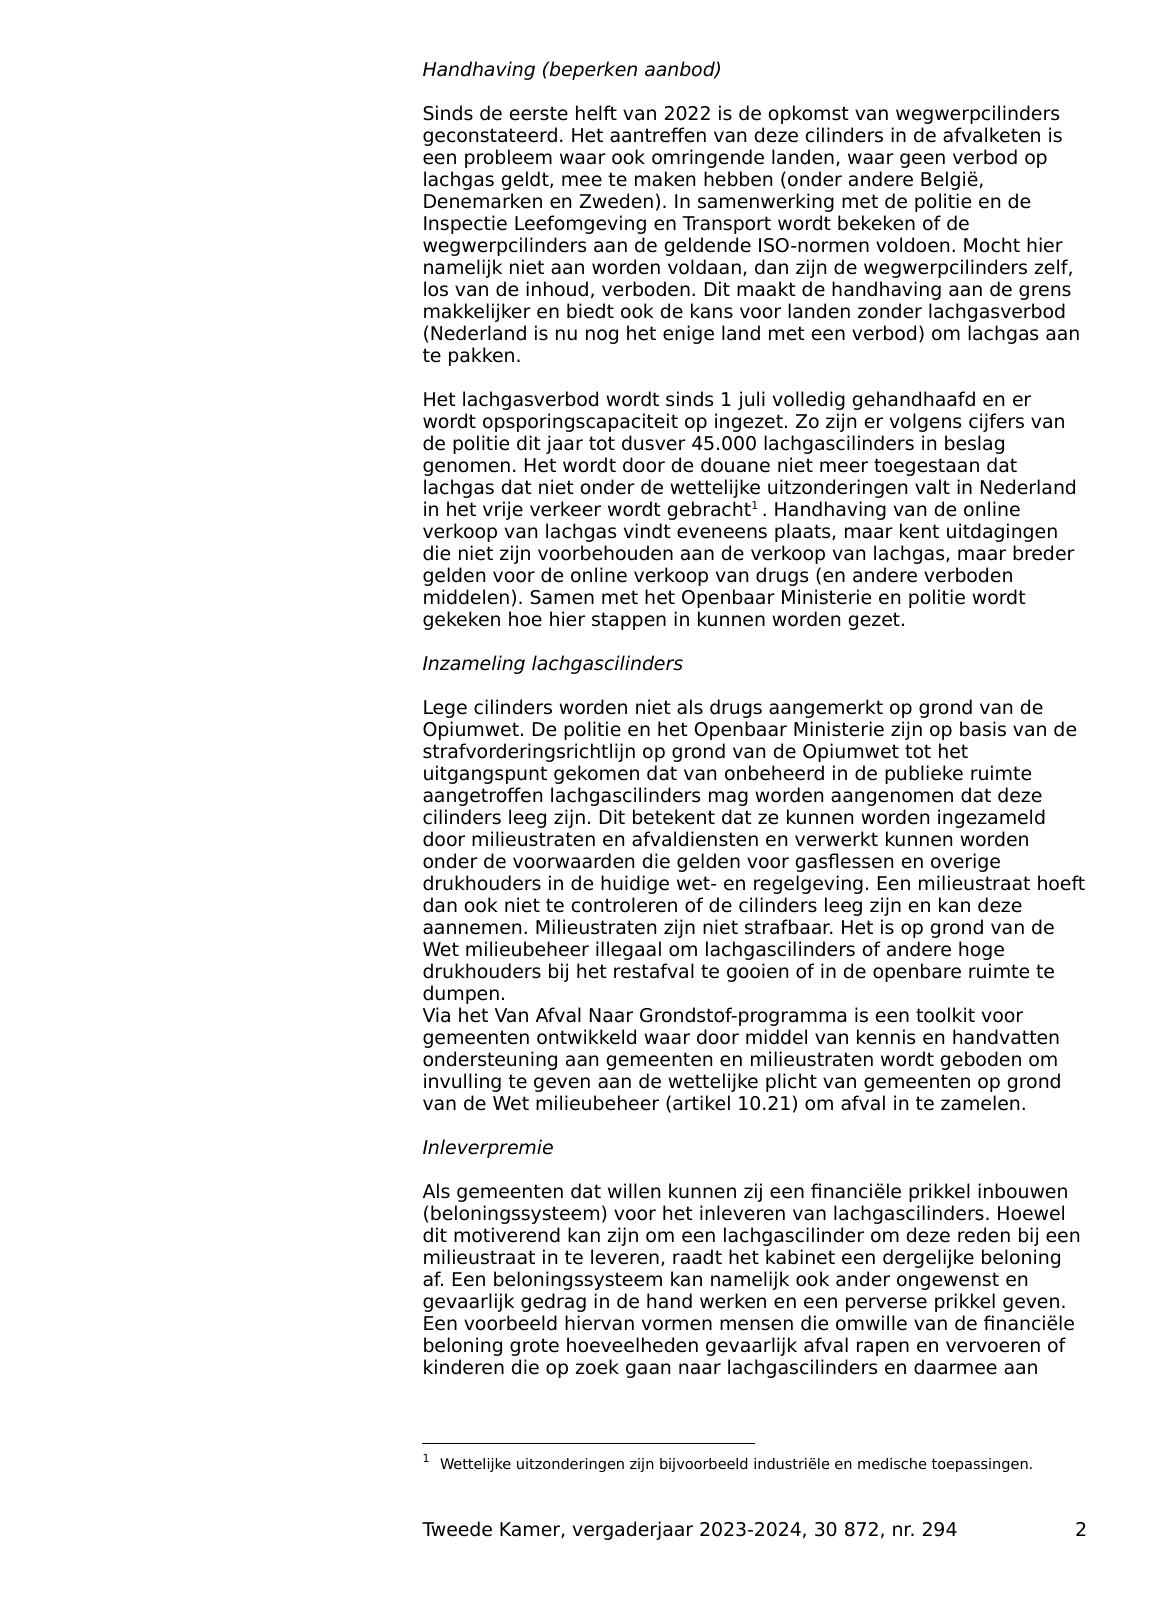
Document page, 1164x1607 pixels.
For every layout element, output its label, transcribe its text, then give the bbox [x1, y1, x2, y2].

subtitle Inleverpremie [422, 1137, 1087, 1159]
text Wettelijke uitzonderingen zijn bijvoorbeeld industriële en medische toepassingen. [422, 1452, 1087, 1474]
text Als gemeenten dat willen kunnen zij een financiële prikkel inbouwen (beloningssysteem) voor het inleveren van lachgascilinders. Hoewel dit motiverend kan zijn om een lachgascilinder om deze reden bij een milieustraat in te leveren, raadt het kabinet een dergelijke beloning af. Een beloningssysteem kan namelijk ook ander ongewenst en gevaarlijk gedrag in de hand werken en een perverse prikkel geven. Een voorbeeld hiervan vormen mensen die omwille van de financiële beloning grote hoeveelheden gevaarlijk afval rapen en vervoeren of kinderen die op zoek gaan naar lachgascilinders en daarmee aan [422, 1181, 1087, 1379]
text Het lachgasverbod wordt sinds 1 juli volledig gehandhaafd en er wordt opsporingscapaciteit op ingezet. Zo zijn er volgens cijfers van de politie dit jaar tot dusver 45.000 lachgascilinders in beslag genomen. Het wordt door de douane niet meer toegestaan dat lachgas dat niet onder de wettelijke uitzonderingen valt in Nederland in het vrije verkeer wordt gebracht. Handhaving van de online verkoop van lachgas vindt eveneens plaats, maar kent uitdagingen die niet zijn voorbehouden aan de verkoop van lachgas, maar breder gelden voor de online verkoop van drugs (en andere verboden middelen). Samen met het Openbaar Ministerie en politie wordt gekeken hoe hier stappen in kunnen worden gezet. [422, 389, 1087, 631]
subtitle Handhaving (beperken aanbod) [422, 59, 1087, 81]
text Lege cilinders worden niet als drugs aangemerkt op grond van de Opiumwet. De politie en het Openbaar Ministerie zijn op basis van de strafvorderingsrichtlijn op grond van de Opiumwet tot het uitgangspunt gekomen dat van onbeheerd in de publieke ruimte aangetroffen lachgascilinders mag worden aangenomen dat deze cilinders leeg zijn. Dit betekent dat ze kunnen worden ingezameld door milieustraten en afvaldiensten en verwerkt kunnen worden onder de voorwaarden die gelden voor gasflessen en overige drukhouders in de huidige wet- en regelgeving. Een milieustraat hoeft dan ook niet te controleren of de cilinders leeg zijn en kan deze aannemen. Milieustraten zijn niet strafbaar. Het is op grond van de Wet milieubeheer illegaal om lachgascilinders of andere hoge drukhouders bij het restafval te gooien of in de openbare ruimte te dumpen. [422, 697, 1087, 1005]
text Via het Van Afval Naar Grondstof-programma is een toolkit voor gemeenten ontwikkeld waar door middel van kennis en handvatten ondersteuning aan gemeenten en milieustraten wordt geboden om invulling te geven aan de wettelijke plicht van gemeenten op grond van de Wet milieubeheer (artikel 10.21) om afval in te zamelen. [422, 1005, 1087, 1115]
subtitle Inzameling lachgascilinders [422, 653, 1087, 675]
text Sinds de eerste helft van 2022 is de opkomst van wegwerpcilinders geconstateerd. Het aantreffen van deze cilinders in de afvalketen is een probleem waar ook omringende landen, waar geen verbod op lachgas geldt, mee te maken hebben (onder andere België, Denemarken en Zweden). In samenwerking met de politie en de Inspectie Leefomgeving en Transport wordt bekeken of de wegwerpcilinders aan de geldende ISO-normen voldoen. Mocht hier namelijk niet aan worden voldaan, dan zijn de wegwerpcilinders zelf, los van de inhoud, verboden. Dit maakt de handhaving aan de grens makkelijker en biedt ook de kans voor landen zonder lachgasverbod (Nederland is nu nog het enige land met een verbod) om lachgas aan te pakken. [422, 103, 1087, 367]
